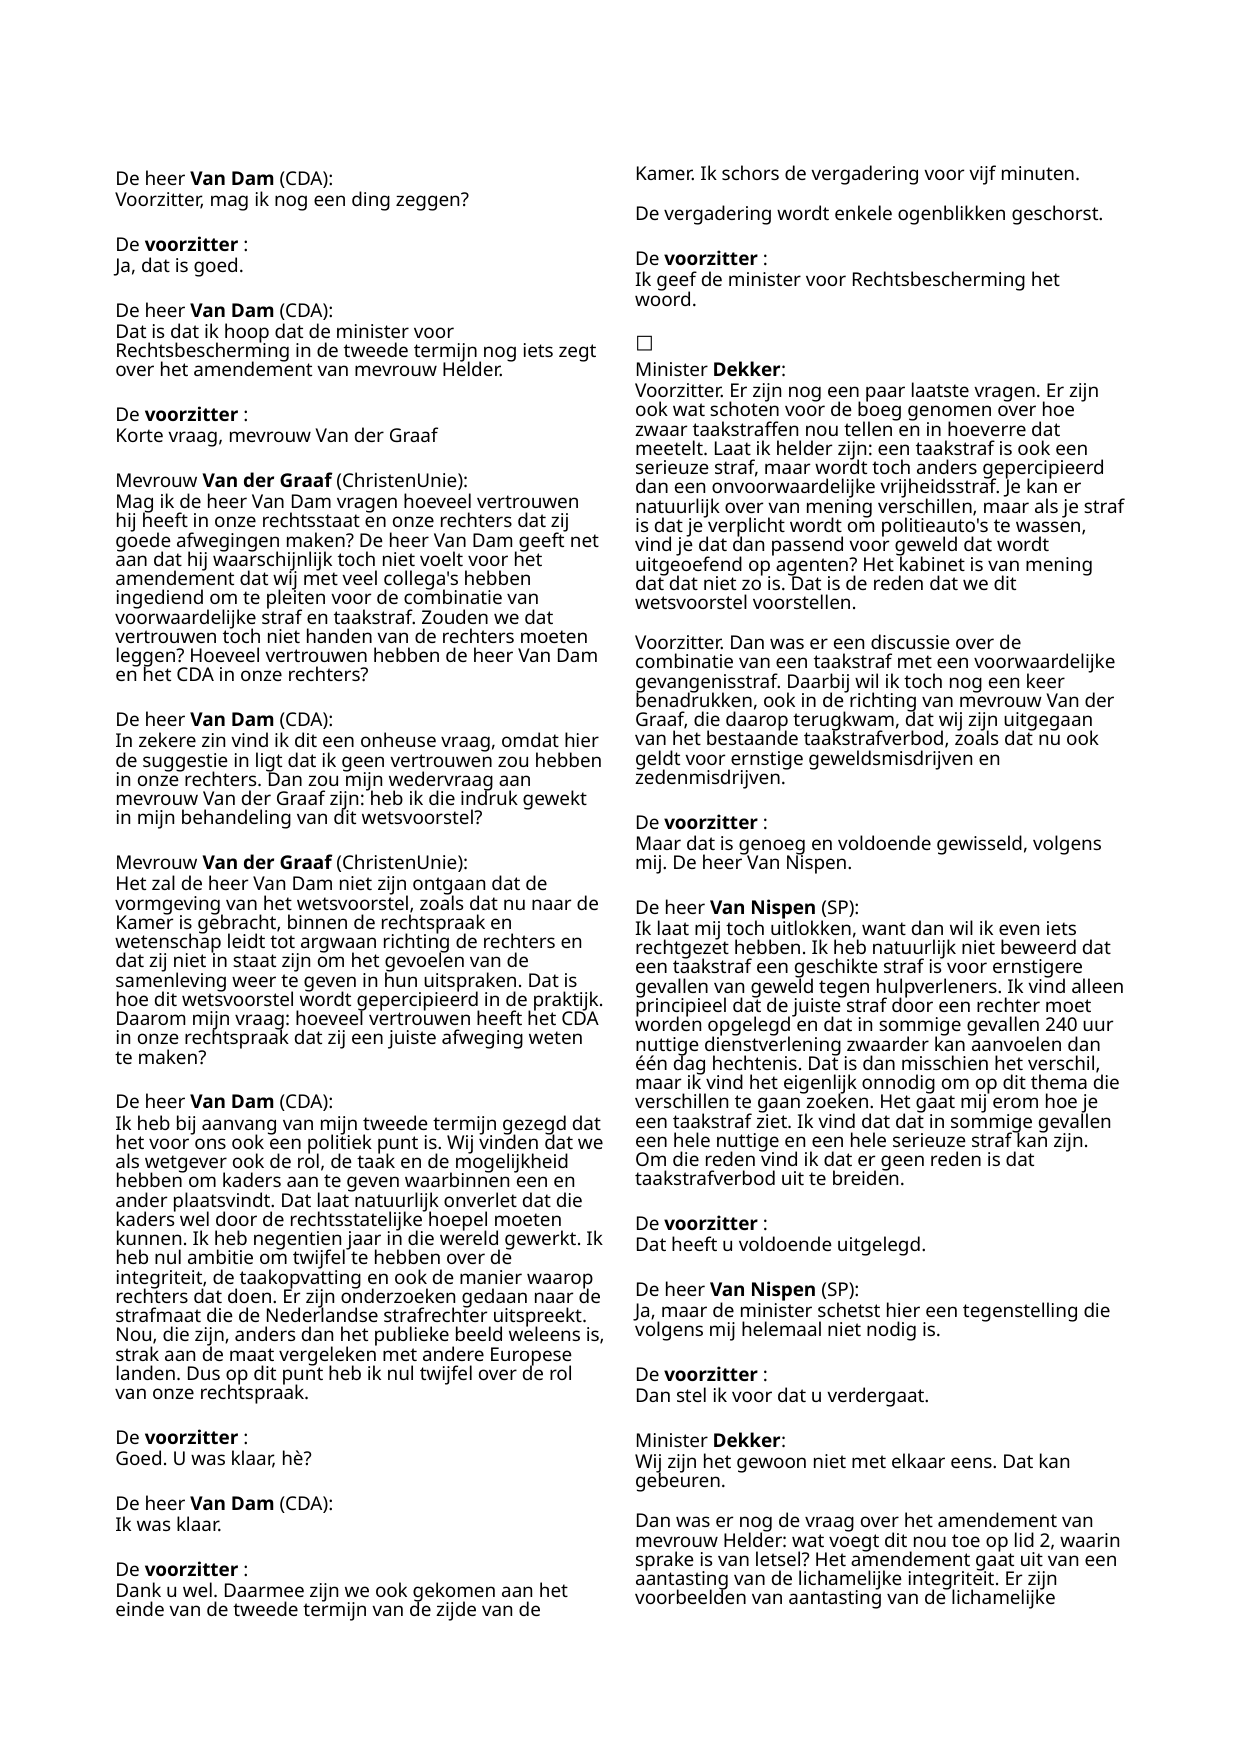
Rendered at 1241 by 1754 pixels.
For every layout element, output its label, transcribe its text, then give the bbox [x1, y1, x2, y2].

text De heer Van Nispen (SP): [635, 894, 1125, 920]
text Dan was er nog de vraag over het amendement van mevrouw Helder: wat voegt dit nou toe op lid 2, waarin sprake is van letsel? Het amendement gaat uit van een aantasting van de lichamelijke integriteit. Er zijn voorbeelden van aantasting van de lichamelijke [635, 1512, 1125, 1609]
text Wij zijn het gewoon niet met elkaar eens. Dat kan gebeuren. [635, 1453, 1125, 1492]
text Mag ik de heer Van Dam vragen hoeveel vertrouwen hij heeft in onze rechtsstaat en onze rechters dat zij goede afwegingen maken? De heer Van Dam geeft net aan dat hij waarschijnlijk toch niet voelt voor het amendement dat wij met veel collega's hebben ingediend om te pleiten voor de combinatie van voorwaardelijke straf en taakstraf. Zouden we dat vertrouwen toch niet handen van de rechters moeten leggen? Hoeveel vertrouwen hebben de heer Van Dam en het CDA in onze rechters? [115, 493, 605, 686]
text De voorzitter : [115, 401, 605, 427]
text Ik laat mij toch uitlokken, want dan wil ik even iets rechtgezet hebben. Ik heb natuurlijk niet beweerd dat een taakstraf een geschikte straf is voor ernstigere gevallen van geweld tegen hulpverleners. Ik vind alleen principieel dat de juiste straf door een rechter moet worden opgelegd en dat in sommige gevallen 240 uur nuttige dienstverlening zwaarder kan aanvoelen dan één dag hechtenis. Dat is dan misschien het verschil, maar ik vind het eigenlijk onnodig om op dit thema die verschillen te gaan zoeken. Het gaat mij erom hoe je een taakstraf ziet. Ik vind dat dat in sommige gevallen een hele nuttige en een hele serieuze straf kan zijn. Om die reden vind ik dat er geen reden is dat taakstrafverbod uit te breiden. [635, 920, 1125, 1190]
text Minister Dekker: [635, 356, 1125, 382]
text Voorzitter. Er zijn nog een paar laatste vragen. Er zijn ook wat schoten voor de boeg genomen over hoe zwaar taakstraffen nou tellen en in hoeverre dat meetelt. Laat ik helder zijn: een taakstraf is ook een serieuze straf, maar wordt toch anders gepercipieerd dan een onvoorwaardelijke vrijheidsstraf. Je kan er natuurlijk over van mening verschillen, maar als je straf is dat je verplicht wordt om politieauto's te wassen, vind je dat dan passend voor geweld dat wordt uitgeoefend op agenten? Het kabinet is van mening dat dat niet zo is. Dat is de reden dat we dit wetsvoorstel voorstellen. [635, 382, 1125, 613]
text Dat is dat ik hoop dat de minister voor Rechtsbescherming in de tweede termijn nog iets zegt over het amendement van mevrouw Helder. [115, 323, 605, 381]
text De heer Van Dam (CDA): [115, 165, 605, 191]
text Mevrouw Van der Graaf (ChristenUnie): [115, 467, 605, 493]
text Maar dat is genoeg en voldoende gewisseld, volgens mij. De heer Van Nispen. [635, 835, 1125, 873]
text Ik was klaar. [115, 1516, 605, 1535]
text Ja, dat is goed. [115, 257, 605, 276]
text Dat heeft u voldoende uitgelegd. [635, 1236, 1125, 1256]
text De heer Van Nispen (SP): [635, 1276, 1125, 1302]
text De voorzitter : [635, 246, 1125, 271]
text De voorzitter : [635, 809, 1125, 835]
text Ik geef de minister voor Rechtsbescherming het woord. [635, 271, 1125, 310]
text Het zal de heer Van Dam niet zijn ontgaan dat de vormgeving van het wetsvoorstel, zoals dat nu naar de Kamer is gebracht, binnen de rechtspraak en wetenschap leidt tot argwaan richting de rechters en dat zij niet in staat zijn om het gevoelen van de samenleving weer te geven in hun uitspraken. Dat is hoe dit wetsvoorstel wordt gepercipieerd in de praktijk. Daarom mijn vraag: hoeveel vertrouwen heeft het CDA in onze rechtspraak dat zij een juiste afweging weten te maken? [115, 875, 605, 1068]
text De voorzitter : [115, 1424, 605, 1450]
text De voorzitter : [115, 231, 605, 257]
text Dank u wel. Daarmee zijn we ook gekomen aan het einde van de tweede termijn van de zijde van de [115, 1582, 605, 1620]
text Ik heb bij aanvang van mijn tweede termijn gezegd dat het voor ons ook een politiek punt is. Wij vinden dat we als wetgever ook de rol, de taak en de mogelijkheid hebben om kaders aan te geven waarbinnen een en ander plaatsvindt. Dat laat natuurlijk onverlet dat die kaders wel door de rechtsstatelijke hoepel moeten kunnen. Ik heb negentien jaar in die wereld gewerkt. Ik heb nul ambitie om twijfel te hebben over de integriteit, de taakopvatting en ook de manier waarop rechters dat doen. Er zijn onderzoeken gedaan naar de strafmaat die de Nederlandse strafrechter uitspreekt. Nou, die zijn, anders dan het publieke beeld weleens is, strak aan de maat vergeleken met andere Europese landen. Dus op dit punt heb ik nul twijfel over de rol van onze rechtspraak. [115, 1114, 605, 1403]
text Voorzitter. Dan was er een discussie over de combinatie van een taakstraf met een voorwaardelijke gevangenisstraf. Daarbij wil ik toch nog een keer benadrukken, ook in de richting van mevrouw Van der Graaf, die daarop terugkwam, dat wij zijn uitgegaan van het bestaande taakstrafverbod, zoals dat nu ook geldt voor ernstige geweldsmisdrijven en zedenmisdrijven. [635, 634, 1125, 788]
text Ja, maar de minister schetst hier een tegenstelling die volgens mij helemaal niet nodig is. [635, 1302, 1125, 1341]
text De heer Van Dam (CDA): [115, 297, 605, 323]
text Voorzitter, mag ik nog een ding zeggen? [115, 191, 605, 210]
text Minister Dekker: [635, 1427, 1125, 1453]
text Mevrouw Van der Graaf (ChristenUnie): [115, 849, 605, 875]
text De heer Van Dam (CDA): [115, 707, 605, 732]
text Kamer. Ik schors de vergadering voor vijf minuten. [635, 165, 1125, 184]
text Goed. U was klaar, hè? [115, 1450, 605, 1469]
text De voorzitter : [635, 1211, 1125, 1236]
text ⬜ [635, 331, 1125, 356]
text Dan stel ik voor dat u verdergaat. [635, 1387, 1125, 1406]
text De heer Van Dam (CDA): [115, 1089, 605, 1114]
text De voorzitter : [115, 1556, 605, 1582]
text In zekere zin vind ik dit een onheuse vraag, omdat hier de suggestie in ligt dat ik geen vertrouwen zou hebben in onze rechters. Dan zou mijn wedervraag aan mevrouw Van der Graaf zijn: heb ik die indruk gewekt in mijn behandeling van dit wetsvoorstel? [115, 732, 605, 829]
text De vergadering wordt enkele ogenblikken geschorst. [635, 205, 1125, 225]
text De voorzitter : [635, 1361, 1125, 1387]
text Korte vraag, mevrouw Van der Graaf [115, 427, 605, 446]
text De heer Van Dam (CDA): [115, 1490, 605, 1516]
